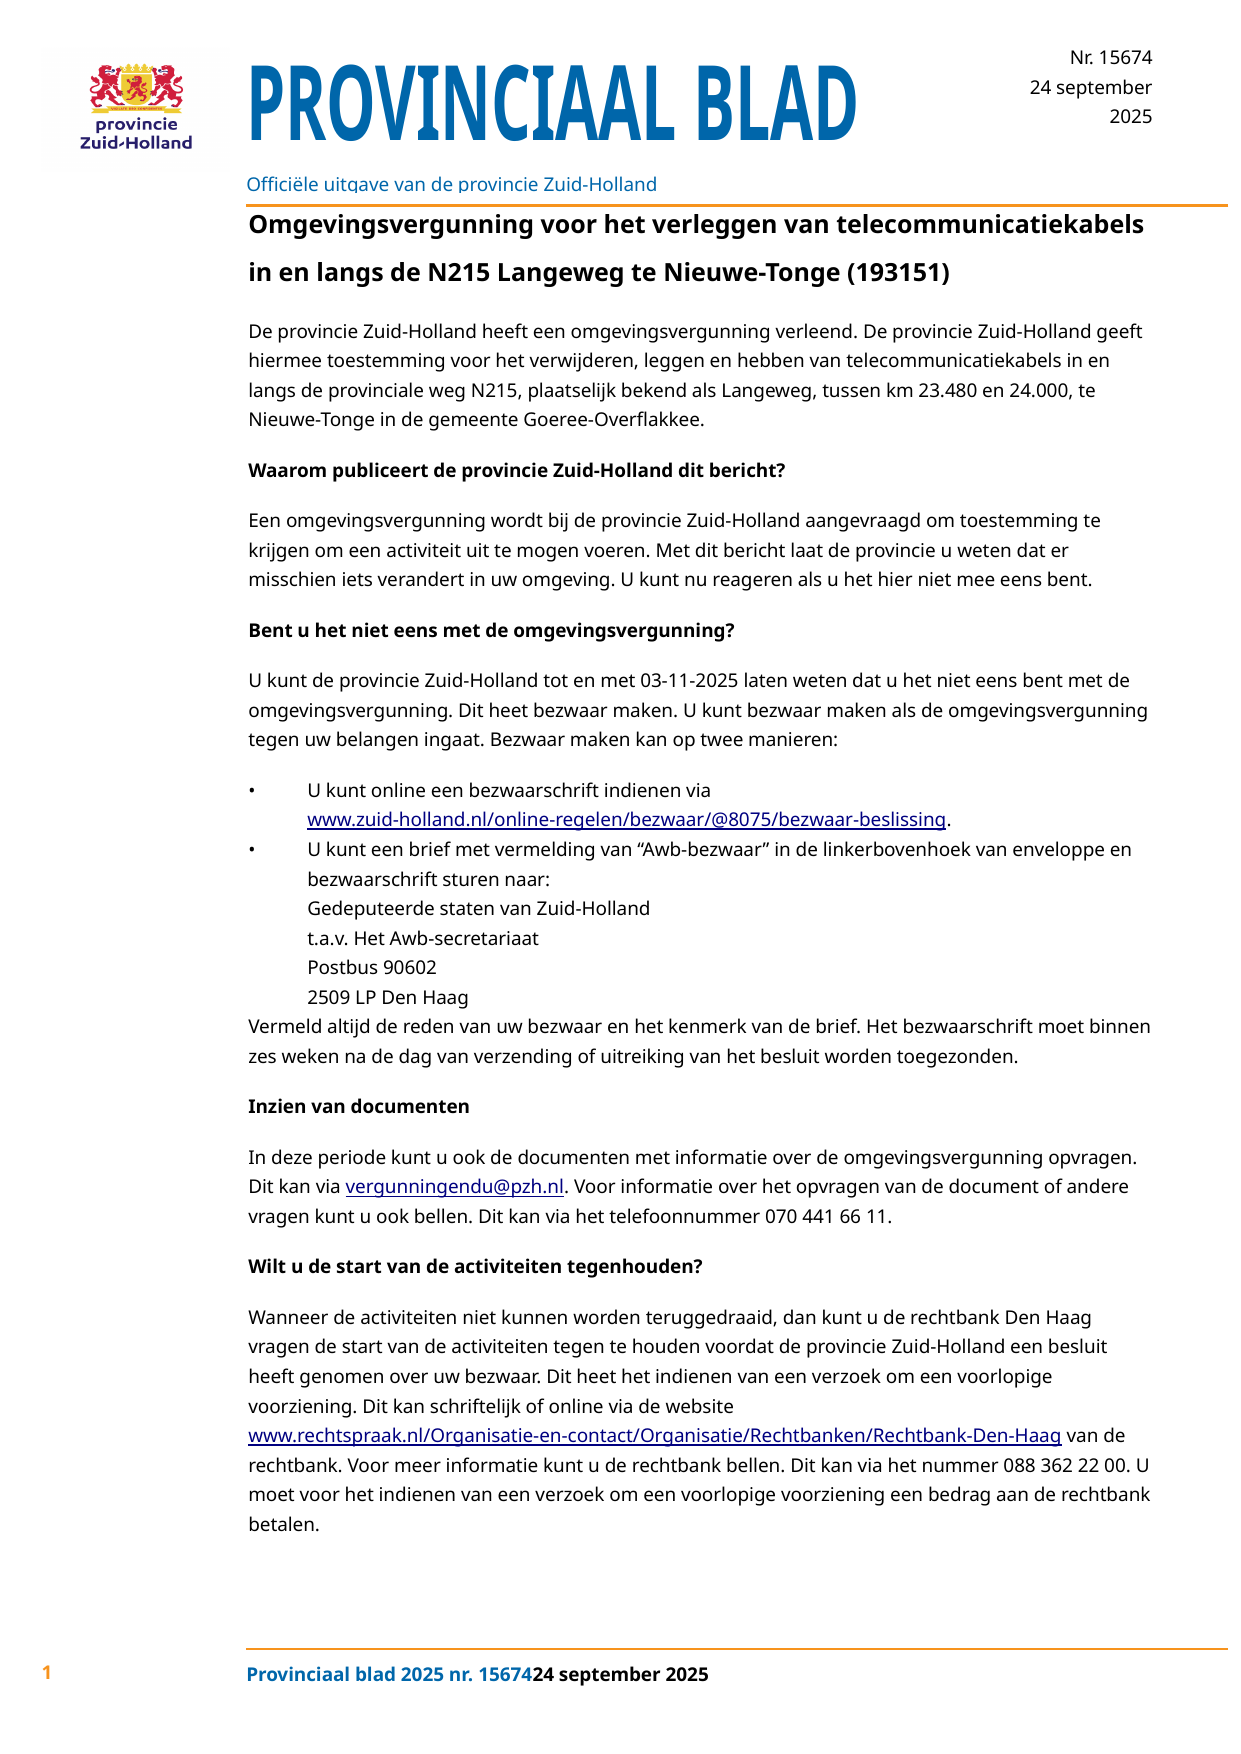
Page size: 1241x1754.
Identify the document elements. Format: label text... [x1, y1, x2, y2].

text Inzien van documenten [248, 1094, 1152, 1119]
text In deze periode kunt u ook de documenten met informatie over de omgevingsvergunning opvragen. Dit kan via vergunningendu@pzh.nl. Voor informatie over het opvragen van de document of andere vragen kunt u ook bellen. Dit kan via het telefoonnummer 070 441 66 11. [248, 1144, 1152, 1229]
list U kunt een brief met vermelding van “Awb-bezwaar” in de linkerbovenhoek van enveloppe en bezwaarschrift sturen naar: [248, 836, 1152, 892]
list 2509 LP Den Haag [248, 984, 1152, 1010]
list Postbus 90602 [248, 954, 1152, 980]
list Gedeputeerde staten van Zuid-Holland [248, 895, 1152, 921]
list t.a.v. Het Awb-secretariaat [248, 925, 1152, 951]
text U kunt de provincie Zuid-Holland tot en met 03-11-2025 laten weten dat u het niet eens bent met de omgevingsvergunning. Dit heet bezwaar maken. U kunt bezwaar maken als de omgevingsvergunning tegen uw belangen ingaat. Bezwaar maken kan op twee manieren: [248, 667, 1152, 752]
picture [41, 47, 231, 172]
text Omgevingsvergunning voor het verleggen van telecommunicatiekabels in en langs de N215 Langeweg te Nieuwe-Tonge (193151) [248, 207, 1152, 288]
text Vermeld altijd de reden van uw bezwaar en het kenmerk van de brief. Het bezwaarschrift moet binnen zes weken na de dag van verzending of uitreiking van het besluit worden toegezonden. [248, 1014, 1152, 1069]
text Een omgevingsvergunning wordt bij de provincie Zuid-Holland aangevraagd om toestemming te krijgen om een activiteit uit te mogen voeren. Met dit bericht laat de provincie u weten dat er misschien iets verandert in uw omgeving. U kunt nu reageren als u het hier niet mee eens bent. [248, 507, 1152, 592]
text Waarom publiceert de provincie Zuid-Holland dit bericht? [248, 457, 1152, 483]
list U kunt online een bezwaarschrift indienen via www.zuid-holland.nl/online-regelen/bezwaar/@8075/bezwaar-beslissing. [248, 777, 1152, 832]
text Wilt u de start van de activiteiten tegenhouden? [248, 1254, 1152, 1279]
text Wanneer de activiteiten niet kunnen worden teruggedraaid, dan kunt u de rechtbank Den Haag vragen de start van de activiteiten tegen te houden voordat de provincie Zuid-Holland een besluit heeft genomen over uw bezwaar. Dit heet het indienen van een verzoek om een voorlopige voorziening. Dit kan schriftelijk of online via de website www.rechtspraak.nl/Organisatie-en-contact/Organisatie/Rechtbanken/Rechtbank-Den-Haag van de rechtbank. Voor meer informatie kunt u de rechtbank bellen. Dit kan via het nummer 088 362 22 00. U moet voor het indienen van een verzoek om een voorlopige voorziening een bedrag aan de rechtbank betalen. [248, 1304, 1152, 1537]
text Bent u het niet eens met de omgevingsvergunning? [248, 617, 1152, 643]
text De provincie Zuid-Holland heeft een omgevingsvergunning verleend. De provincie Zuid-Holland geeft hiermee toestemming voor het verwijderen, leggen en hebben van telecommunicatiekabels in en langs de provinciale weg N215, plaatselijk bekend als Langeweg, tussen km 23.480 en 24.000, te Nieuwe-Tonge in de gemeente Goeree-Overflakkee. [248, 318, 1152, 432]
